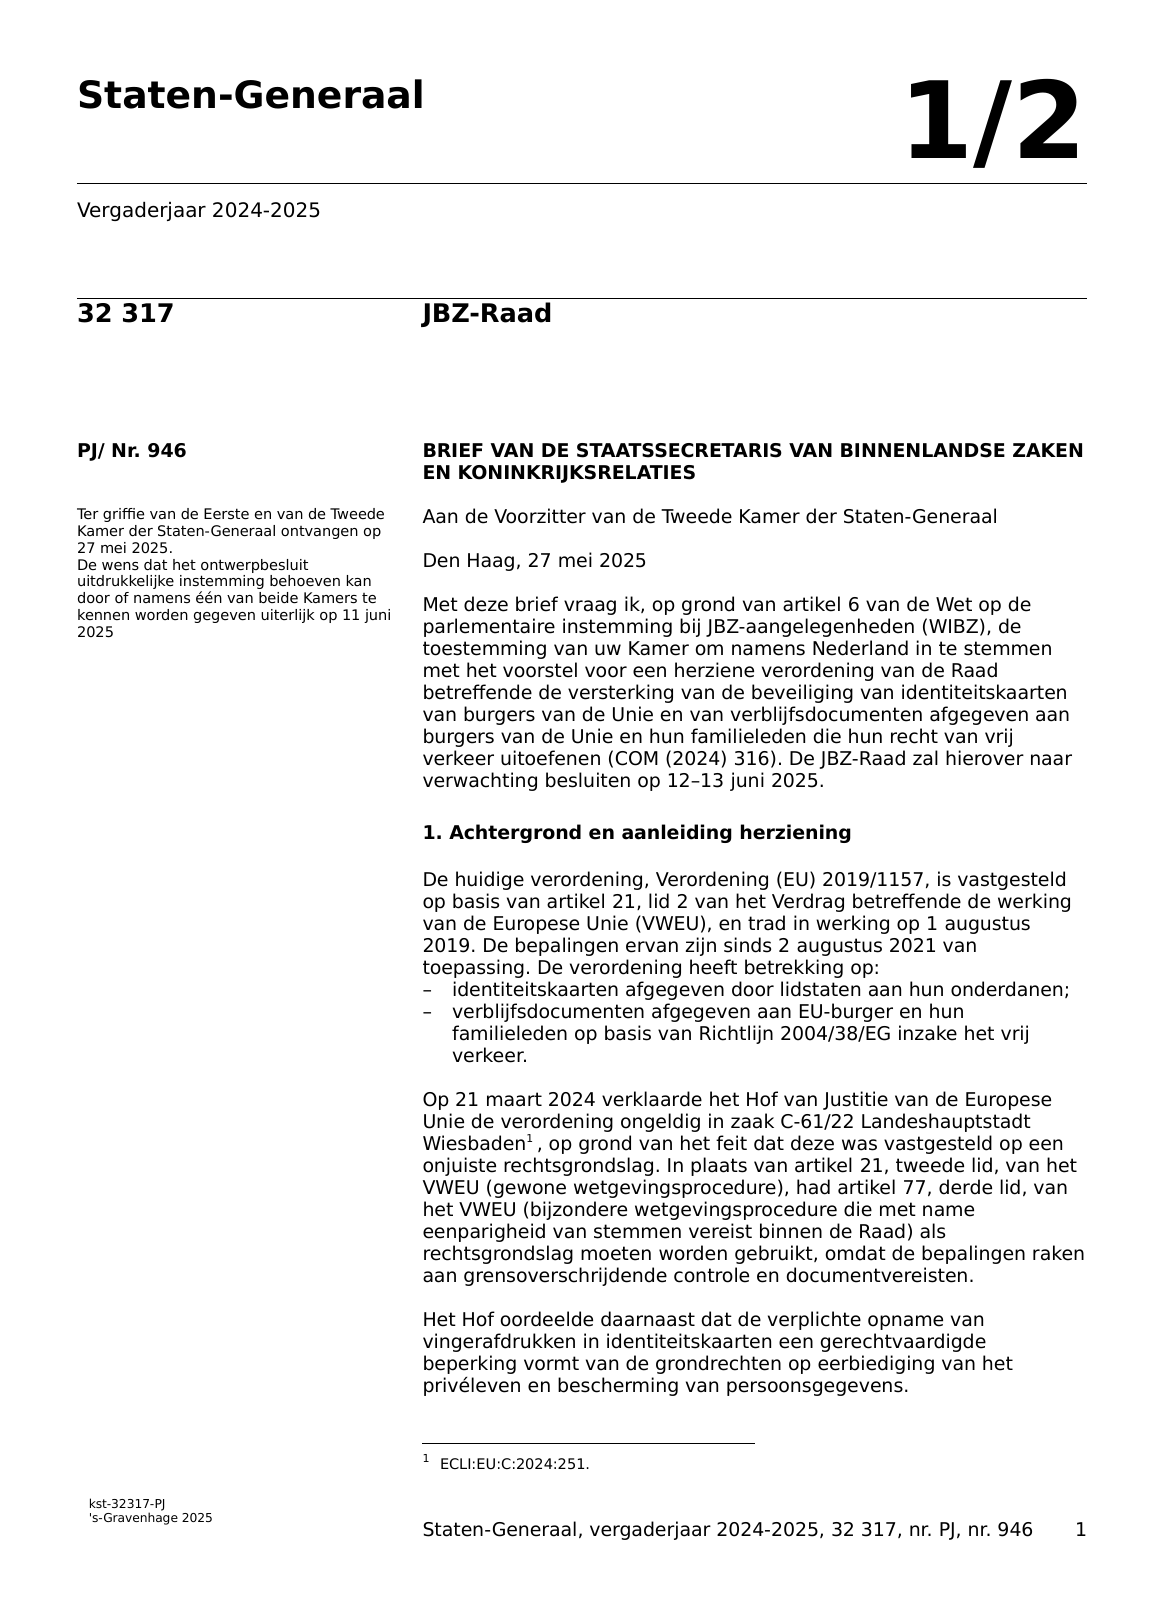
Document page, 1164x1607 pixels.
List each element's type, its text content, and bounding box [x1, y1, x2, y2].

text – verblijfsdocumenten afgegeven aan EU-burger en hun familieleden op basis van Richtlijn 2004/38/EG inzake het vrij verkeer. [422, 1001, 1087, 1067]
table_header 1/2 [886, 59, 1087, 183]
text Op 21 maart 2024 verklaarde het Hof van Justitie van de Europese Unie de verordening ongeldig in zaak C-61/22 Landeshauptstadt Wiesbaden, op grond van het feit dat deze was vastgesteld op een onjuiste rechtsgrondslag. In plaats van artikel 21, tweede lid, van het VWEU (gewone wetgevingsprocedure), had artikel 77, derde lid, van het VWEU (bijzondere wetgevingsprocedure die met name eenparigheid van stemmen vereist binnen de Raad) als rechtsgrondslag moeten worden gebruikt, omdat de bepalingen raken aan grensoverschrijdende controle en documentvereisten. [422, 1089, 1087, 1287]
subtitle PJ/ Nr. 946 BRIEF VAN DE STAATSSECRETARIS VAN BINNENLANDSE ZAKEN EN KONINKRIJKSRELATIES [77, 440, 1087, 484]
text De wens dat het ontwerpbesluit uitdrukkelijke instemming behoeven kan door of namens één van beide Kamers te kennen worden gegeven uiterlijk op 11 juni 2025 [77, 556, 399, 641]
table_header Staten-Generaal [77, 59, 886, 183]
text ECLI:EU:C:2024:251. [422, 1452, 1087, 1474]
text Ter griffie van de Eerste en van de Tweede Kamer der Staten-Generaal ontvangen op 27 mei 2025. [77, 506, 399, 556]
text kst-32317-PJ [88, 1497, 323, 1511]
text Het Hof oordeelde daarnaast dat de verplichte opname van vingerafdrukken in identiteitskaarten een gerechtvaardigde beperking vormt van de grondrechten op eerbiediging van het privéleven en bescherming van persoonsgegevens. [422, 1309, 1087, 1397]
text De huidige verordening, Verordening (EU) 2019/1157, is vastgesteld op basis van artikel 21, lid 2 van het Verdrag betreffende de werking van de Europese Unie (VWEU), en trad in werking op 1 augustus 2019. De bepalingen ervan zijn sinds 2 augustus 2021 van toepassing. De verordening heeft betrekking op: [422, 869, 1087, 979]
table_cell Vergaderjaar 2024-2025 [77, 184, 1087, 298]
text Den Haag, 27 mei 2025 [422, 550, 1087, 572]
text Met deze brief vraag ik, op grond van artikel 6 van de Wet op de parlementaire instemming bij JBZ-aangelegenheden (WIBZ), de toestemming van uw Kamer om namens Nederland in te stemmen met het voorstel voor een herziene verordening van de Raad betreffende de versterking van de beveiliging van identiteitskaarten van burgers van de Unie en van verblijfsdocumenten afgegeven aan burgers van de Unie en hun familieleden die hun recht van vrij verkeer uitoefenen (COM (2024) 316). De JBZ-Raad zal hierover naar verwachting besluiten op 12–13 juni 2025. [422, 594, 1087, 792]
text – identiteitskaarten afgegeven door lidstaten aan hun onderdanen; [422, 979, 1087, 1001]
subtitle 32 317 JBZ-Raad [77, 299, 1087, 329]
text Aan de Voorzitter van de Tweede Kamer der Staten-Generaal [422, 506, 1087, 528]
subtitle 1. Achtergrond en aanleiding herziening [422, 822, 1087, 844]
text 's-Gravenhage 2025 [88, 1511, 323, 1525]
